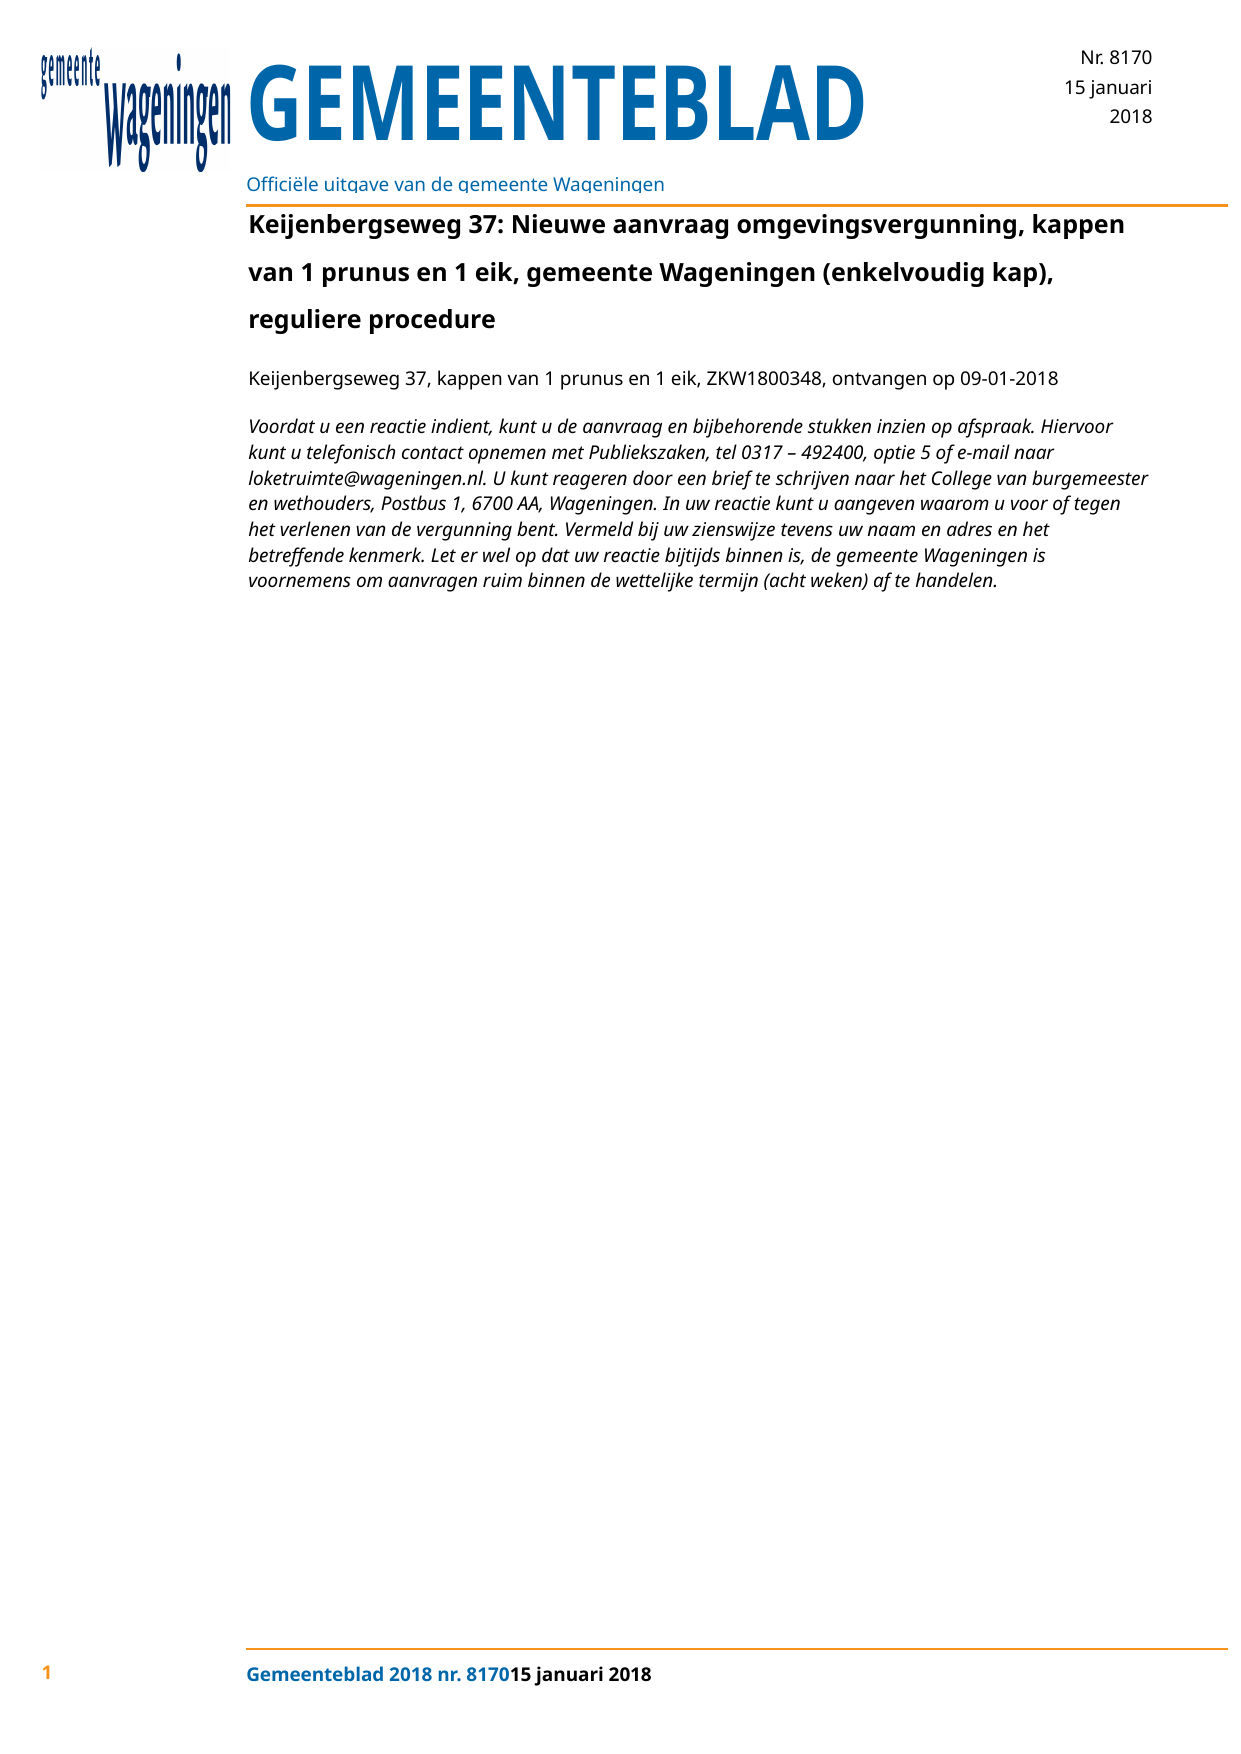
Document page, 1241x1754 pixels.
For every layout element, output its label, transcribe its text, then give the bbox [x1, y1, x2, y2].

picture [41, 47, 231, 172]
text Keijenbergseweg 37, kappen van 1 prunus en 1 eik, ZKW1800348, ontvangen op 09-01-2018 [248, 366, 1152, 391]
text Keijenbergseweg 37: Nieuwe aanvraag omgevingsvergunning, kappen van 1 prunus en 1 eik, gemeente Wageningen (enkelvoudig kap), reguliere procedure [248, 207, 1152, 336]
text Voordat u een reactie indient, kunt u de aanvraag en bijbehorende stukken inzien op afspraak. Hiervoor kunt u telefonisch contact opnemen met Publiekszaken, tel 0317 – 492400, optie 5 of e-mail naar loketruimte@wageningen.nl. U kunt reageren door een brief te schrijven naar het College van burgemeester en wethouders, Postbus 1, 6700 AA, Wageningen. In uw reactie kunt u aangeven waarom u voor of tegen het verlenen van de vergunning bent. Vermeld bij uw zienswijze tevens uw naam en adres en het betreffende kenmerk. Let er wel op dat uw reactie bijtijds binnen is, de gemeente Wageningen is voornemens om aanvragen ruim binnen de wettelijke termijn (acht weken) af te handelen. [248, 413, 1152, 593]
